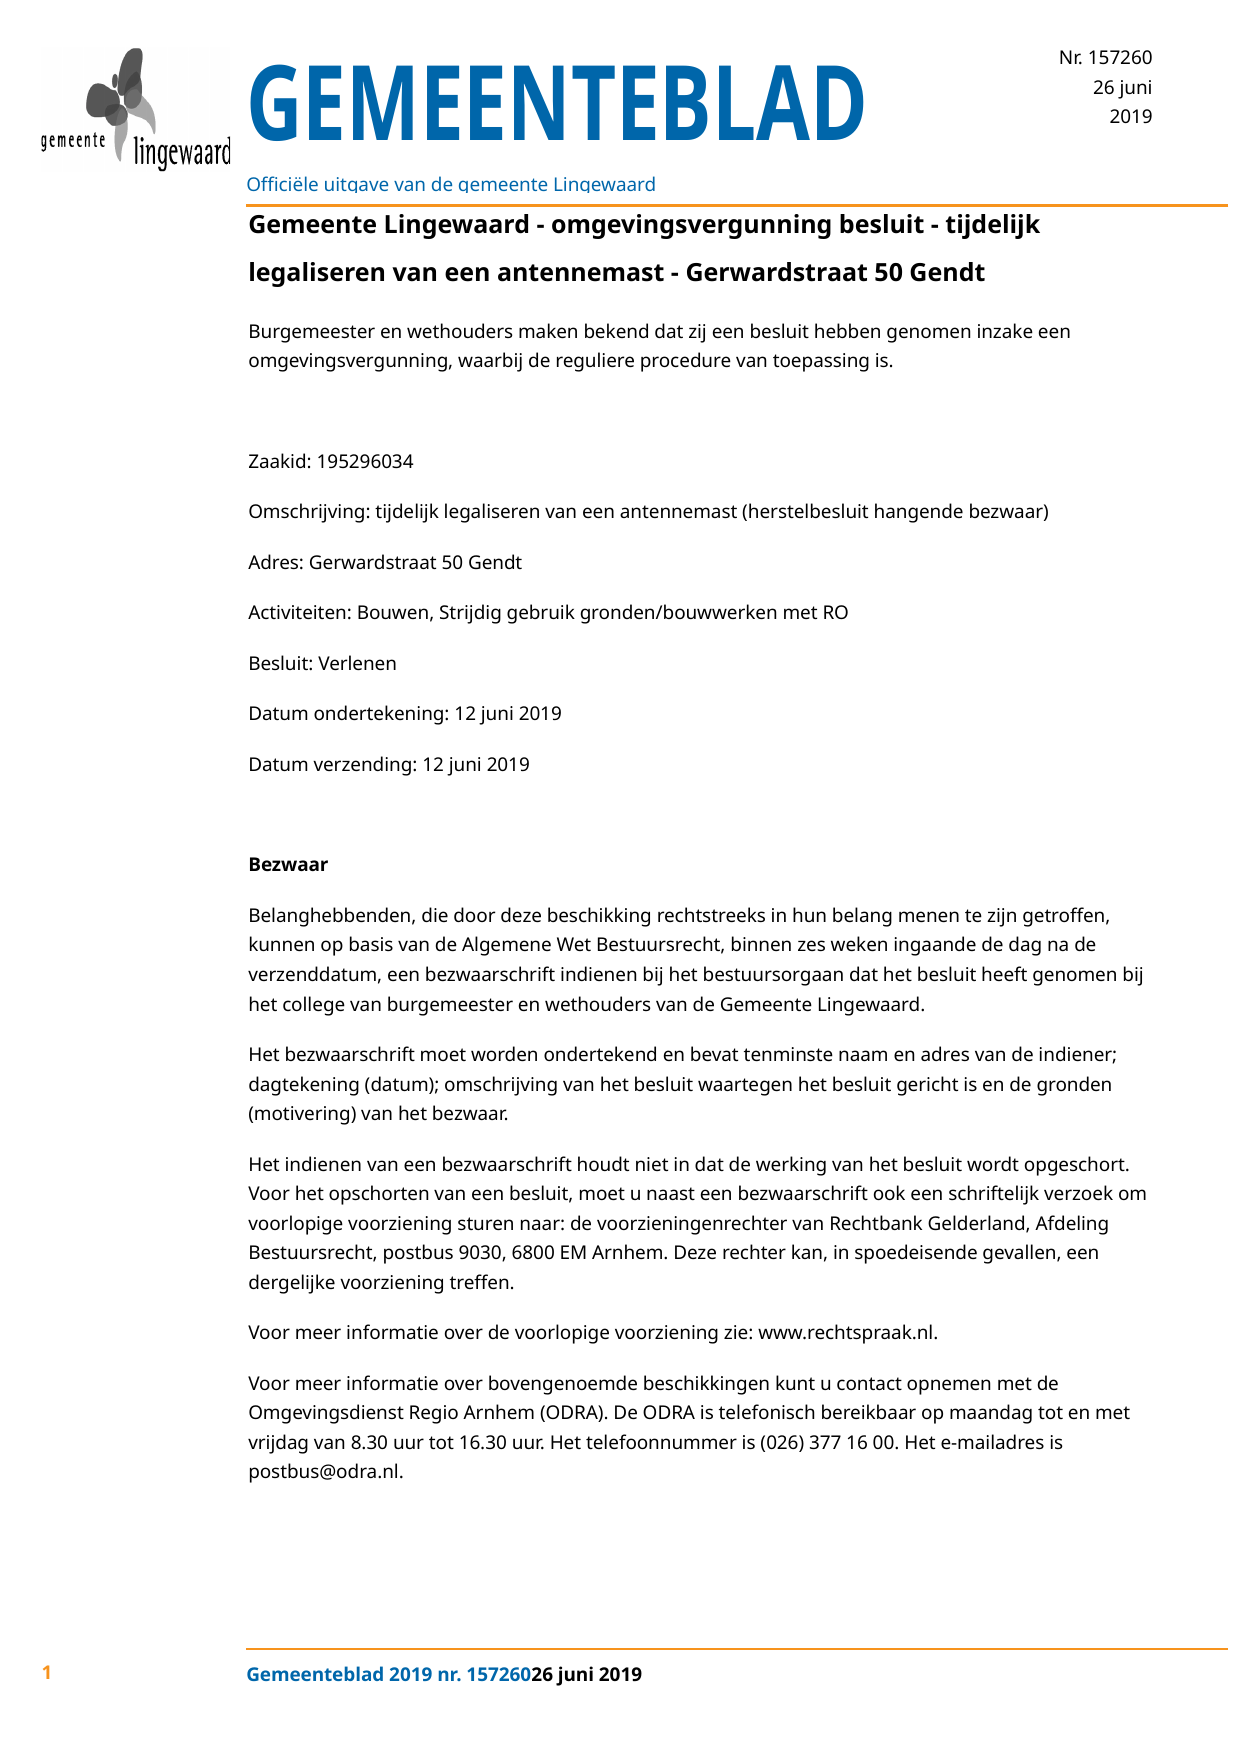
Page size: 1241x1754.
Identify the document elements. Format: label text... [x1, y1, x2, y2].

text Datum ondertekening: 12 juni 2019 [248, 700, 1152, 726]
text Voor meer informatie over bovengenoemde beschikkingen kunt u contact opnemen met de Omgevingsdienst Regio Arnhem (ODRA). De ODRA is telefonisch bereikbaar op maandag tot en met vrijdag van 8.30 uur tot 16.30 uur. Het telefoonnummer is (026) 377 16 00. Het e-mailadres is postbus@odra.nl. [248, 1370, 1152, 1484]
text Datum verzending: 12 juni 2019 [248, 751, 1152, 777]
text Bezwaar [248, 852, 1152, 877]
text Activiteiten: Bouwen, Strijdig gebruik gronden/bouwwerken met RO [248, 599, 1152, 625]
text Belanghebbenden, die door deze beschikking rechtstreeks in hun belang menen te zijn getroffen, kunnen op basis van de Algemene Wet Bestuursrecht, binnen zes weken ingaande de dag na de verzenddatum, een bezwaarschrift indienen bij het bestuursorgaan dat het besluit heeft genomen bij het college van burgemeester en wethouders van de Gemeente Lingewaard. [248, 902, 1152, 1017]
text Het indienen van een bezwaarschrift houdt niet in dat de werking van het besluit wordt opgeschort. Voor het opschorten van een besluit, moet u naast een bezwaarschrift ook een schriftelijk verzoek om voorlopige voorziening sturen naar: de voorzieningenrechter van Rechtbank Gelderland, Afdeling Bestuursrecht, postbus 9030, 6800 EM Arnhem. Deze rechter kan, in spoedeisende gevallen, een dergelijke voorziening treffen. [248, 1151, 1152, 1295]
text Burgemeester en wethouders maken bekend dat zij een besluit hebben genomen inzake een omgevingsvergunning, waarbij de reguliere procedure van toepassing is. [248, 318, 1152, 373]
text Adres: Gerwardstraat 50 Gendt [248, 549, 1152, 575]
text Besluit: Verlenen [248, 650, 1152, 676]
text Gemeente Lingewaard - omgevingsvergunning besluit - tijdelijk legaliseren van een antennemast - Gerwardstraat 50 Gendt [248, 207, 1152, 288]
text Zaakid: 195296034 [248, 448, 1152, 474]
text Omschrijving: tijdelijk legaliseren van een antennemast (herstelbesluit hangende bezwaar) [248, 499, 1152, 524]
text Het bezwaarschrift moet worden ondertekend en bevat tenminste naam en adres van de indiener; dagtekening (datum); omschrijving van het besluit waartegen het besluit gericht is en de gronden (motivering) van het bezwaar. [248, 1041, 1152, 1126]
picture [41, 47, 231, 172]
text Voor meer informatie over de voorlopige voorziening zie: www.rechtspraak.nl. [248, 1319, 1152, 1345]
